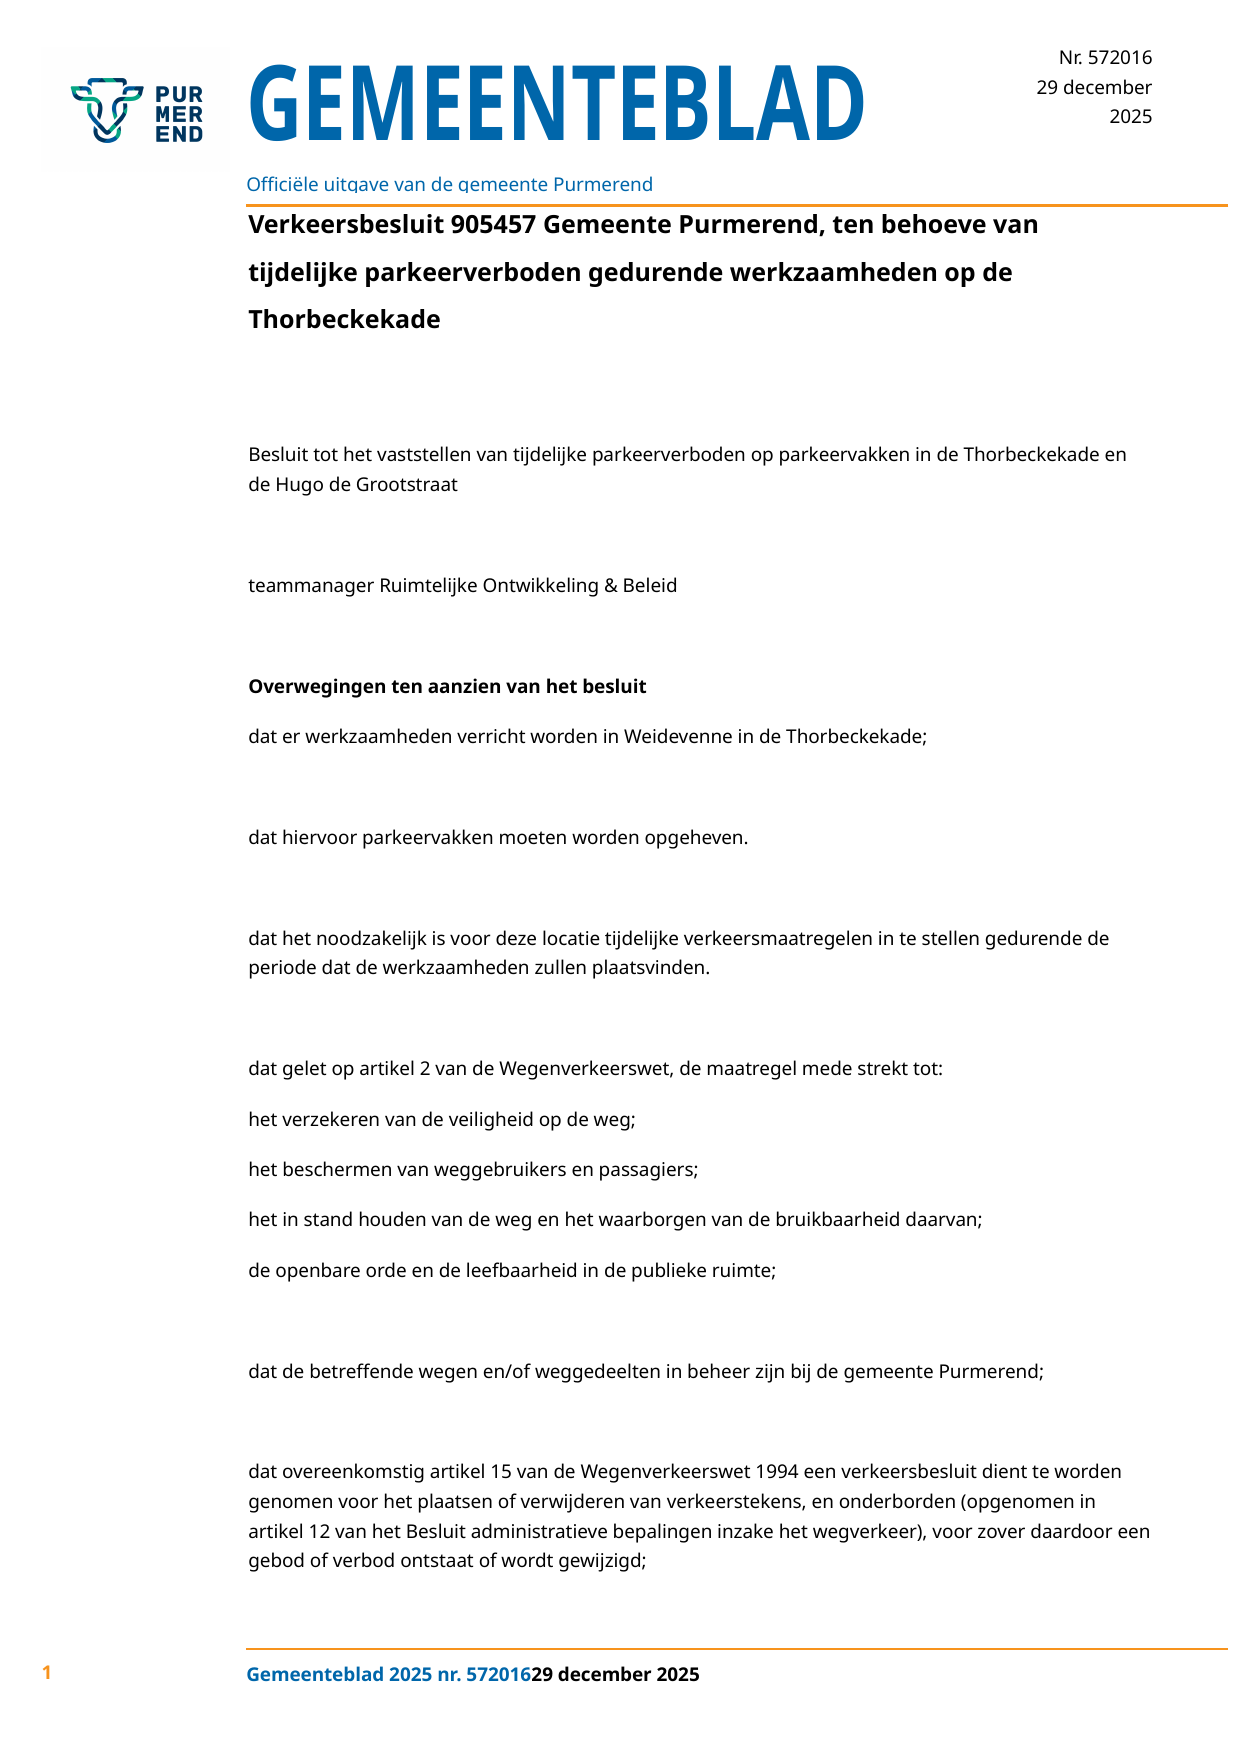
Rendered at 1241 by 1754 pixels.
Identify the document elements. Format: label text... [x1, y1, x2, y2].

picture [41, 47, 231, 172]
text Verkeersbesluit 905457 Gemeente Purmerend, ten behoeve van tijdelijke parkeerverboden gedurende werkzaamheden op de Thorbeckekade [248, 207, 1152, 336]
text Besluit tot het vaststellen van tijdelijke parkeerverboden op parkeervakken in de Thorbeckekade en de Hugo de Grootstraat [248, 442, 1152, 497]
text de openbare orde en de leefbaarheid in de publieke ruimte; [248, 1257, 1152, 1283]
text het beschermen van weggebruikers en passagiers; [248, 1156, 1152, 1182]
text dat de betreffende wegen en/of weggedeelten in beheer zijn bij de gemeente Purmerend; [248, 1358, 1152, 1384]
text dat er werkzaamheden verricht worden in Weidevenne in de Thorbeckekade; [248, 723, 1152, 749]
text dat overeenkomstig artikel 15 van de Wegenverkeerswet 1994 een verkeersbesluit dient te worden genomen voor het plaatsen of verwijderen van verkeerstekens, en onderborden (opgenomen in artikel 12 van het Besluit administratieve bepalingen inzake het wegverkeer), voor zover daardoor een gebod of verbod ontstaat of wordt gewijzigd; [248, 1459, 1152, 1573]
text dat het noodzakelijk is voor deze locatie tijdelijke verkeersmaatregelen in te stellen gedurende de periode dat de werkzaamheden zullen plaatsvinden. [248, 925, 1152, 980]
text teammanager Ruimtelijke Ontwikkeling & Beleid [248, 572, 1152, 598]
text dat hiervoor parkeervakken moeten worden opgeheven. [248, 824, 1152, 850]
text Overwegingen ten aanzien van het besluit [248, 673, 1152, 699]
text het in stand houden van de weg en het waarborgen van de bruikbaarheid daarvan; [248, 1207, 1152, 1232]
text dat gelet op artikel 2 van de Wegenverkeerswet, de maatregel mede strekt tot: [248, 1055, 1152, 1081]
text het verzekeren van de veiligheid op de weg; [248, 1106, 1152, 1132]
